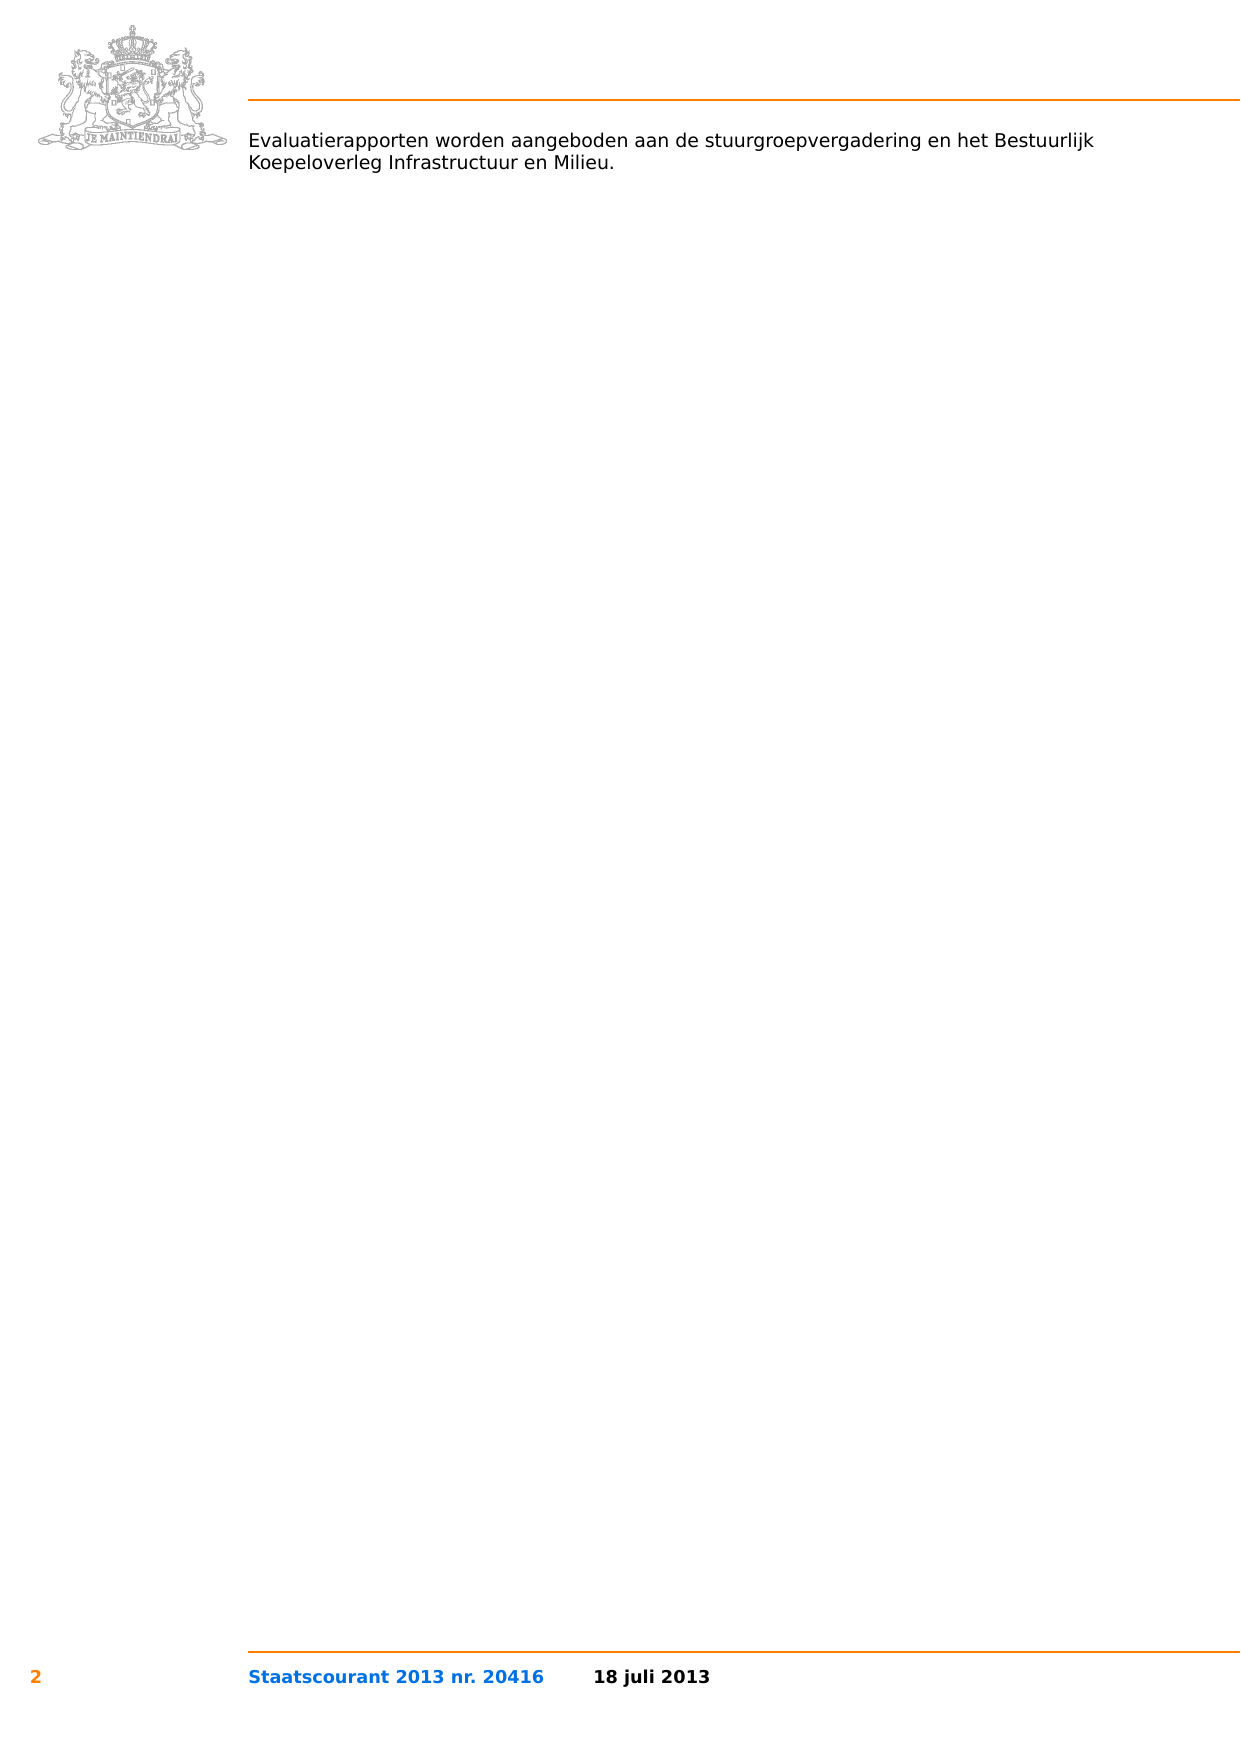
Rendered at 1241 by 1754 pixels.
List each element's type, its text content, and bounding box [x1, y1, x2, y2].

picture [38, 25, 227, 150]
text Evaluatierapporten worden aangeboden aan de stuurgroepvergadering en het Bestuurlijk Koepeloverleg Infrastructuur en Milieu. [248, 130, 1163, 174]
